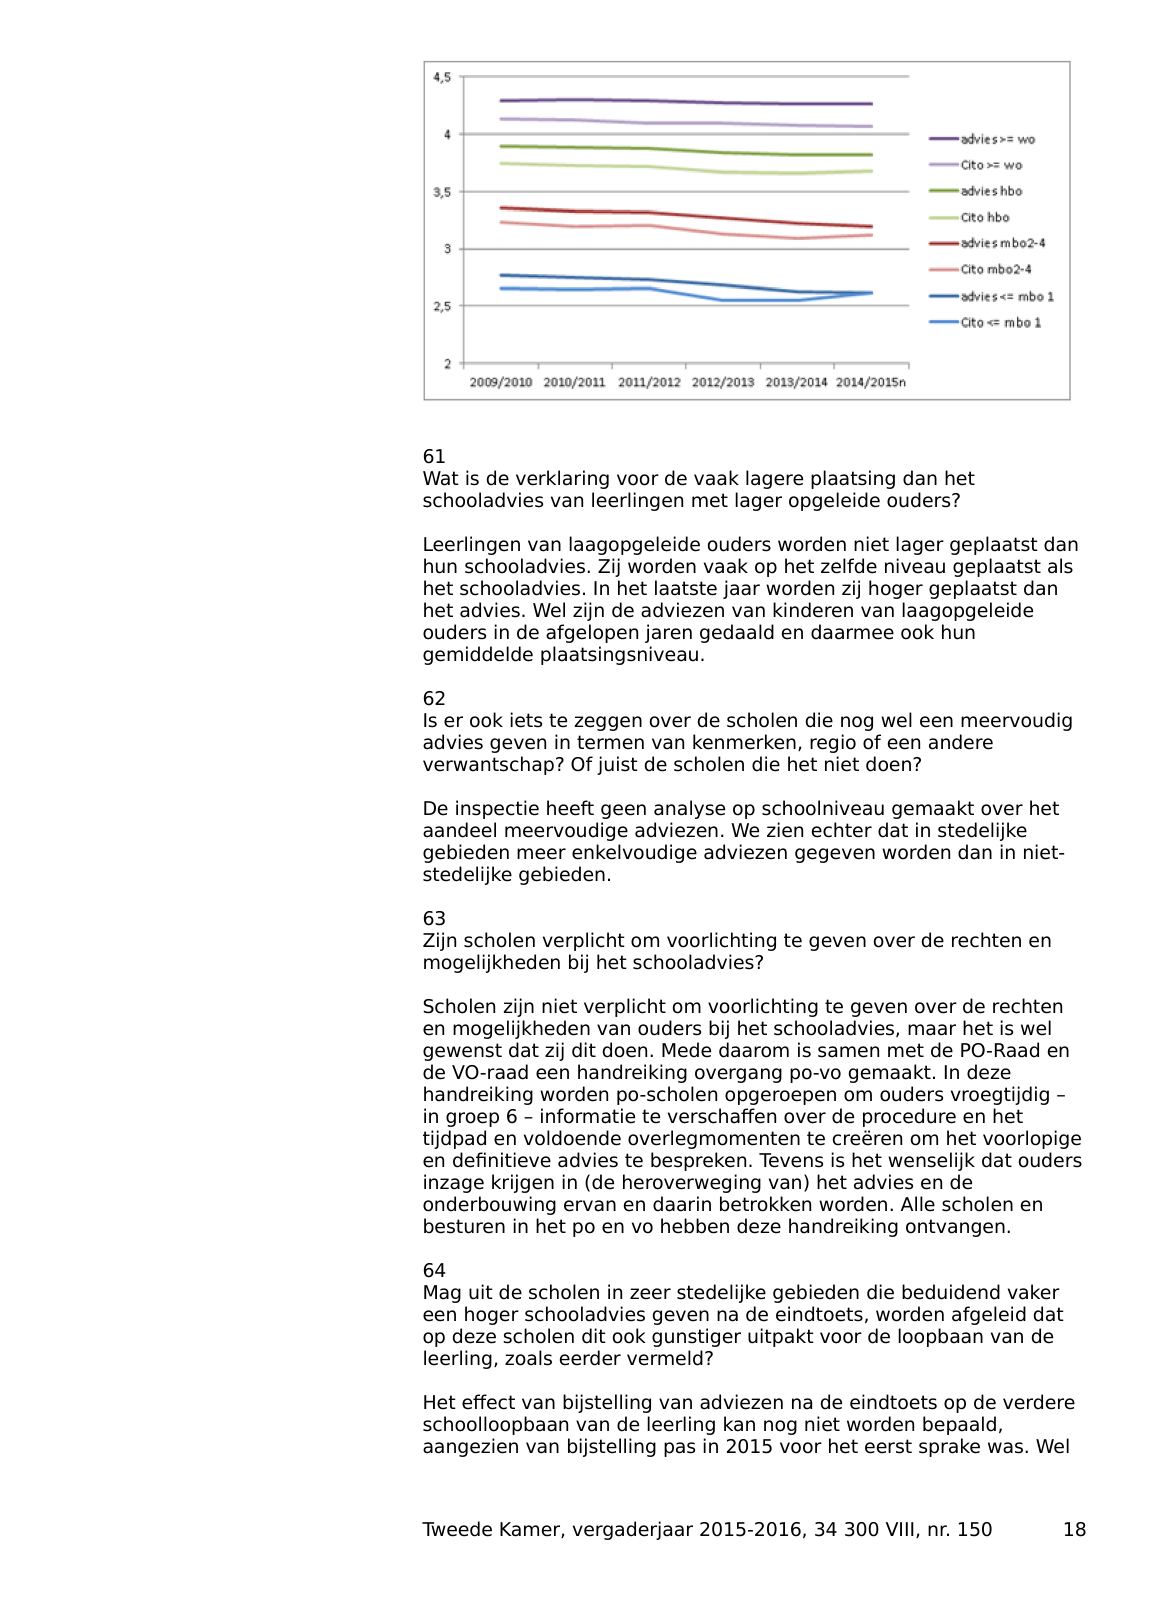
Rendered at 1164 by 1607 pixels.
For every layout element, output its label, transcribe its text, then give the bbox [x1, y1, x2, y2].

text Leerlingen van laagopgeleide ouders worden niet lager geplaatst dan hun schooladvies. Zij worden vaak op het zelfde niveau geplaatst als het schooladvies. In het laatste jaar worden zij hoger geplaatst dan het advies. Wel zijn de adviezen van kinderen van laagopgeleide ouders in de afgelopen jaren gedaald en daarmee ook hun gemiddelde plaatsingsniveau. [422, 534, 1087, 666]
picture [422, 59, 1072, 402]
text De inspectie heeft geen analyse op schoolniveau gemaakt over het aandeel meervoudige adviezen. We zien echter dat in stedelijke gebieden meer enkelvoudige adviezen gegeven worden dan in niet-stedelijke gebieden. [422, 798, 1087, 886]
text 62 [422, 688, 1087, 710]
text Het effect van bijstelling van adviezen na de eindtoets op de verdere schoolloopbaan van de leerling kan nog niet worden bepaald, aangezien van bijstelling pas in 2015 voor het eerst sprake was. Wel [422, 1392, 1087, 1458]
text 64 [422, 1260, 1087, 1282]
text Mag uit de scholen in zeer stedelijke gebieden die beduidend vaker een hoger schooladvies geven na de eindtoets, worden afgeleid dat op deze scholen dit ook gunstiger uitpakt voor de loopbaan van de leerling, zoals eerder vermeld? [422, 1282, 1087, 1370]
text Zijn scholen verplicht om voorlichting te geven over de rechten en mogelijkheden bij het schooladvies? [422, 930, 1087, 974]
text Scholen zijn niet verplicht om voorlichting te geven over de rechten en mogelijkheden van ouders bij het schooladvies, maar het is wel gewenst dat zij dit doen. Mede daarom is samen met de PO-Raad en de VO-raad een handreiking overgang po-vo gemaakt. In deze handreiking worden po-scholen opgeroepen om ouders vroegtijdig – in groep 6 – informatie te verschaffen over de procedure en het tijdpad en voldoende overlegmomenten te creëren om het voorlopige en definitieve advies te bespreken. Tevens is het wenselijk dat ouders inzage krijgen in (de heroverweging van) het advies en de onderbouwing ervan en daarin betrokken worden. Alle scholen en besturen in het po en vo hebben deze handreiking ontvangen. [422, 996, 1087, 1238]
text 61 [422, 446, 1087, 468]
text Is er ook iets te zeggen over de scholen die nog wel een meervoudig advies geven in termen van kenmerken, regio of een andere verwantschap? Of juist de scholen die het niet doen? [422, 710, 1087, 776]
text 63 [422, 908, 1087, 930]
text Wat is de verklaring voor de vaak lagere plaatsing dan het schooladvies van leerlingen met lager opgeleide ouders? [422, 468, 1087, 512]
